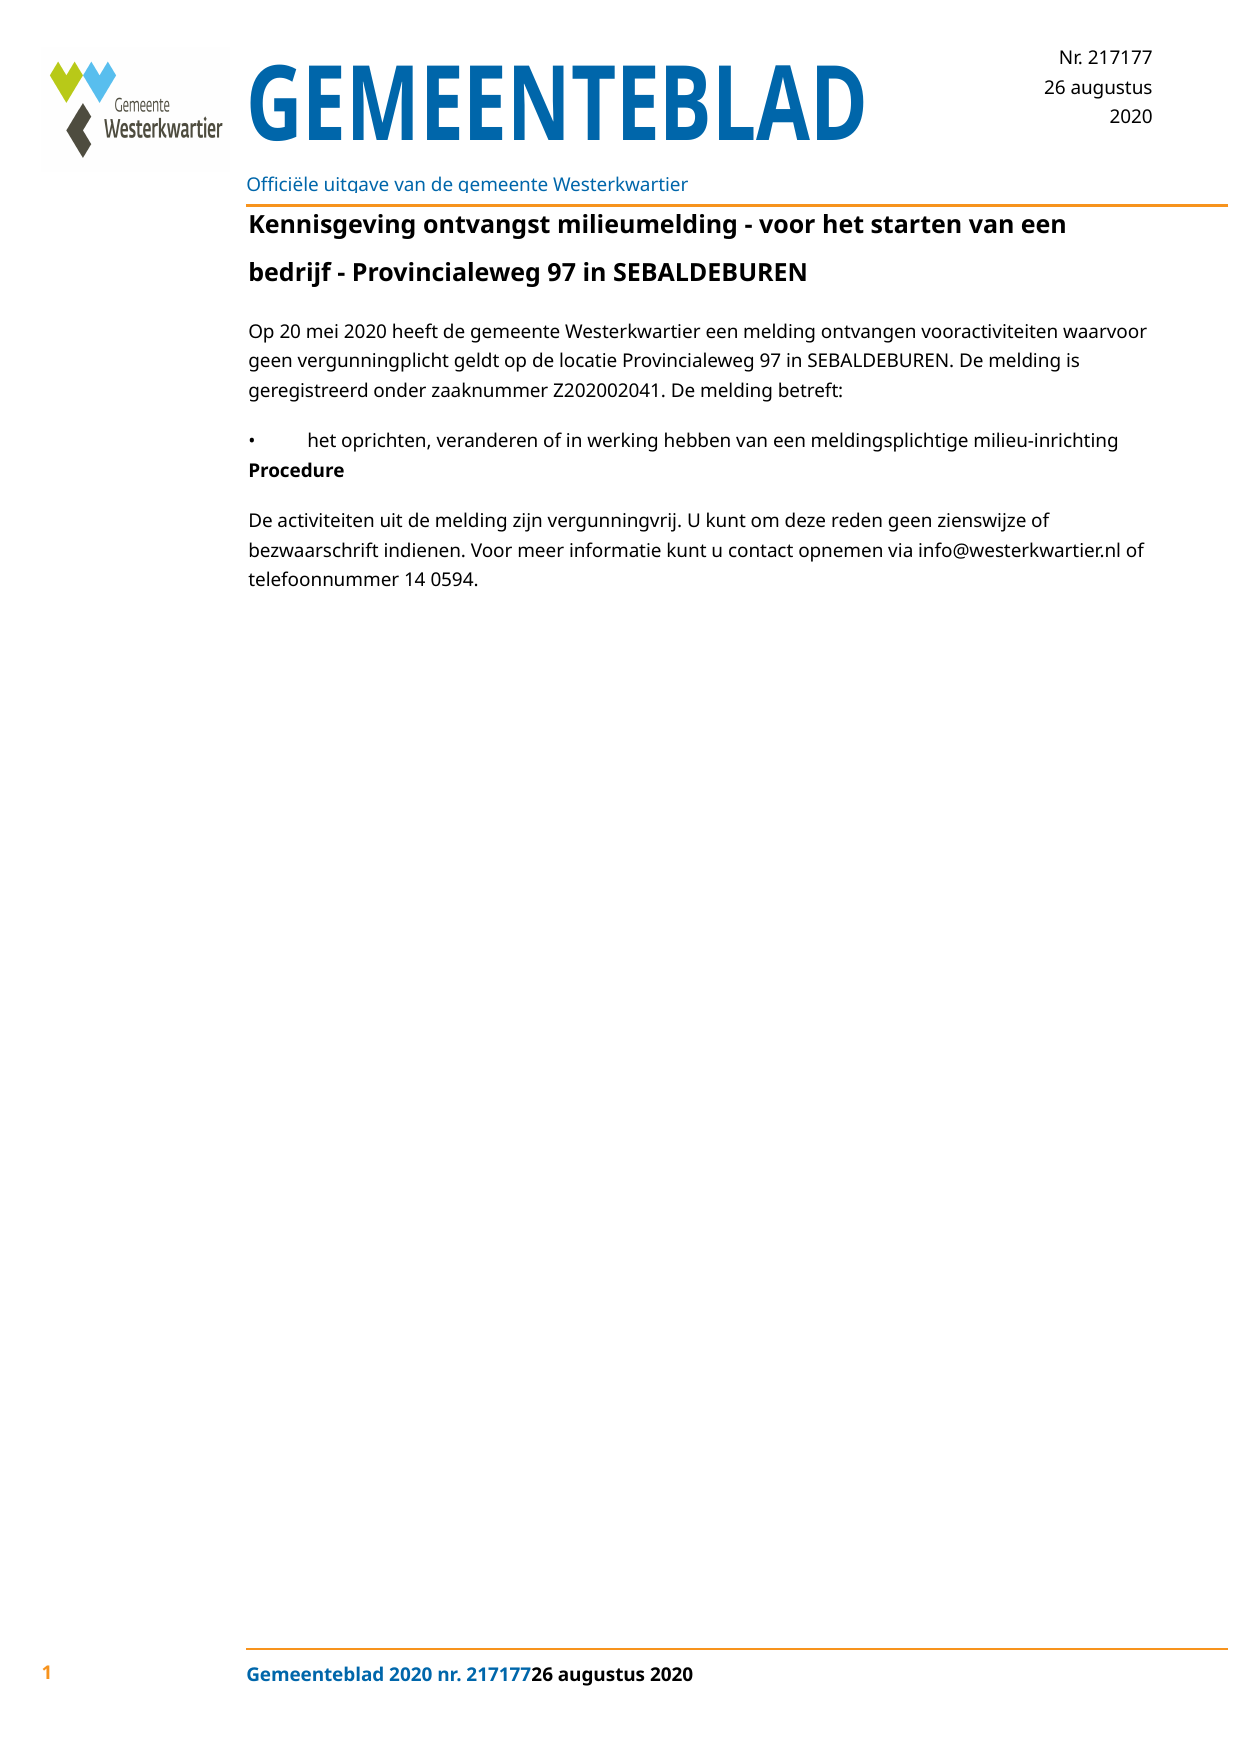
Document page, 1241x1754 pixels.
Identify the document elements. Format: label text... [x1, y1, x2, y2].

list het oprichten, veranderen of in werking hebben van een meldingsplichtige milieu-inrichting [248, 427, 1152, 453]
picture [41, 47, 231, 172]
text Kennisgeving ontvangst milieumelding - voor het starten van een bedrijf - Provincialeweg 97 in SEBALDEBUREN [248, 207, 1152, 288]
text Op 20 mei 2020 heeft de gemeente Westerkwartier een melding ontvangen vooractiviteiten waarvoor geen vergunningplicht geldt op de locatie Provincialeweg 97 in SEBALDEBUREN. De melding is geregistreerd onder zaaknummer Z202002041. De melding betreft: [248, 318, 1152, 403]
text De activiteiten uit de melding zijn vergunningvrij. U kunt om deze reden geen zienswijze of bezwaarschrift indienen. Voor meer informatie kunt u contact opnemen via info@westerkwartier.nl of telefoonnummer 14 0594. [248, 507, 1152, 592]
text Procedure [248, 457, 1152, 483]
